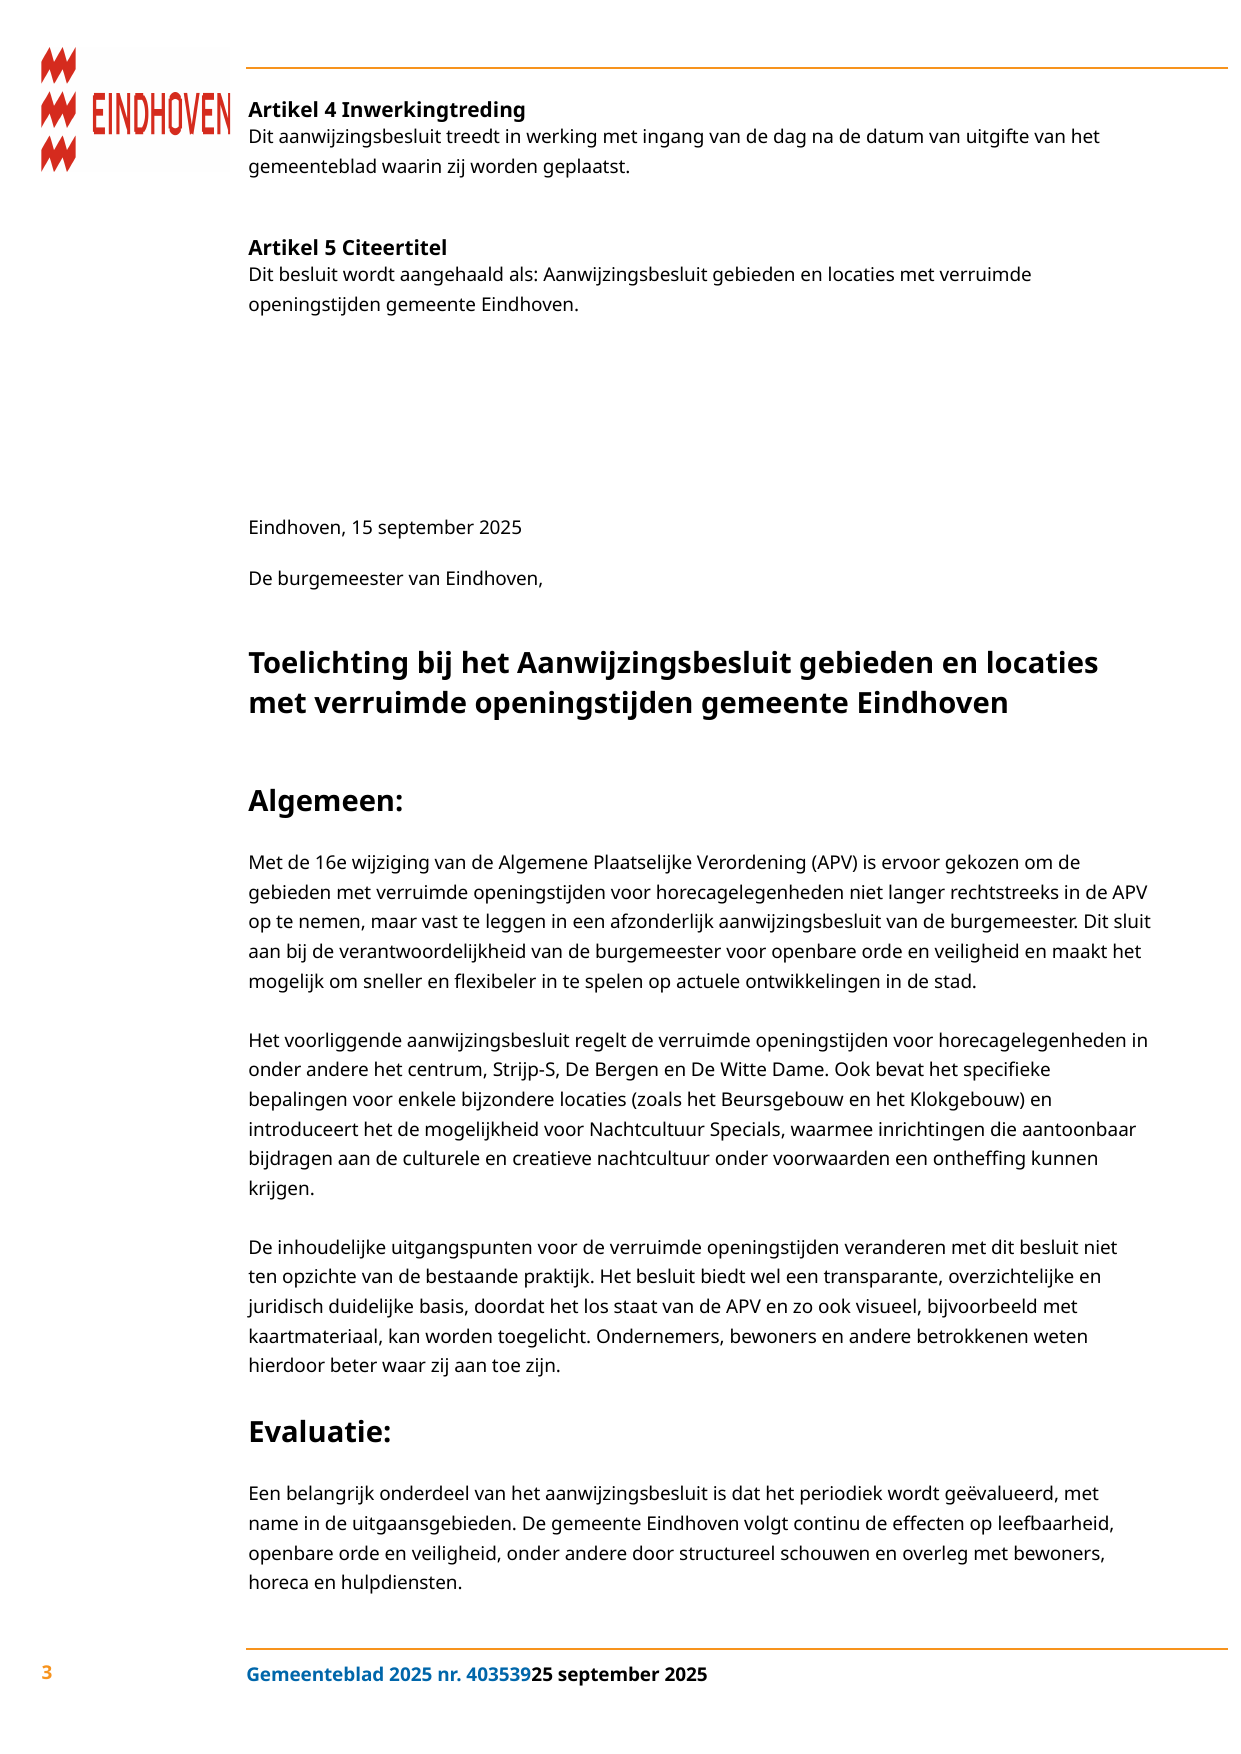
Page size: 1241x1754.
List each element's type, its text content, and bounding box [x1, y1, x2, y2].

text Evaluatie: [248, 1412, 1152, 1451]
text Het voorliggende aanwijzingsbesluit regelt de verruimde openingstijden voor horecagelegenheden in onder andere het centrum, Strijp-S, De Bergen en De Witte Dame. Ook bevat het specifieke bepalingen voor enkele bijzondere locaties (zoals het Beursgebouw en het Klokgebouw) en introduceert het de mogelijkheid voor Nachtcultuur Specials, waarmee inrichtingen die aantoonbaar bijdragen aan de culturele en creatieve nachtcultuur onder voorwaarden een ontheffing kunnen krijgen. [248, 1027, 1152, 1201]
text Dit besluit wordt aangehaald als: Aanwijzingsbesluit gebieden en locaties met verruimde openingstijden gemeente Eindhoven. [248, 261, 1152, 317]
text Dit aanwijzingsbesluit treedt in werking met ingang van de dag na de datum van uitgifte van het gemeenteblad waarin zij worden geplaatst. [248, 123, 1152, 178]
picture [41, 47, 231, 172]
text Artikel 4 Inwerkingtreding [248, 95, 1152, 123]
text Toelichting bij het Aanwijzingsbesluit gebieden en locaties met verruimde openingstijden gemeente Eindhoven [248, 643, 1152, 722]
text Algemeen: [248, 781, 1152, 820]
text Een belangrijk onderdeel van het aanwijzingsbesluit is dat het periodiek wordt geëvalueerd, met name in de uitgaansgebieden. De gemeente Eindhoven volgt continu de effecten op leefbaarheid, openbare orde en veiligheid, onder andere door structureel schouwen en overleg met bewoners, horeca en hulpdiensten. [248, 1481, 1152, 1595]
text Met de 16e wijziging van de Algemene Plaatselijke Verordening (APV) is ervoor gekozen om de gebieden met verruimde openingstijden voor horecagelegenheden niet langer rechtstreeks in de APV op te nemen, maar vast te leggen in een afzonderlijk aanwijzingsbesluit van de burgemeester. Dit sluit aan bij de verantwoordelijkheid van de burgemeester voor openbare orde en veiligheid en maakt het mogelijk om sneller en flexibeler in te spelen op actuele ontwikkelingen in de stad. [248, 849, 1152, 994]
text Artikel 5 Citeertitel [248, 233, 1152, 261]
text De inhoudelijke uitgangspunten voor de verruimde openingstijden veranderen met dit besluit niet ten opzichte van de bestaande praktijk. Het besluit biedt wel een transparante, overzichtelijke en juridisch duidelijke basis, doordat het los staat van de APV en zo ook visueel, bijvoorbeeld met kaartmateriaal, kan worden toegelicht. Ondernemers, bewoners en andere betrokkenen weten hierdoor beter waar zij aan toe zijn. [248, 1234, 1152, 1378]
text De burgemeester van Eindhoven, [248, 565, 1152, 591]
text Eindhoven, 15 september 2025 [248, 514, 1152, 540]
